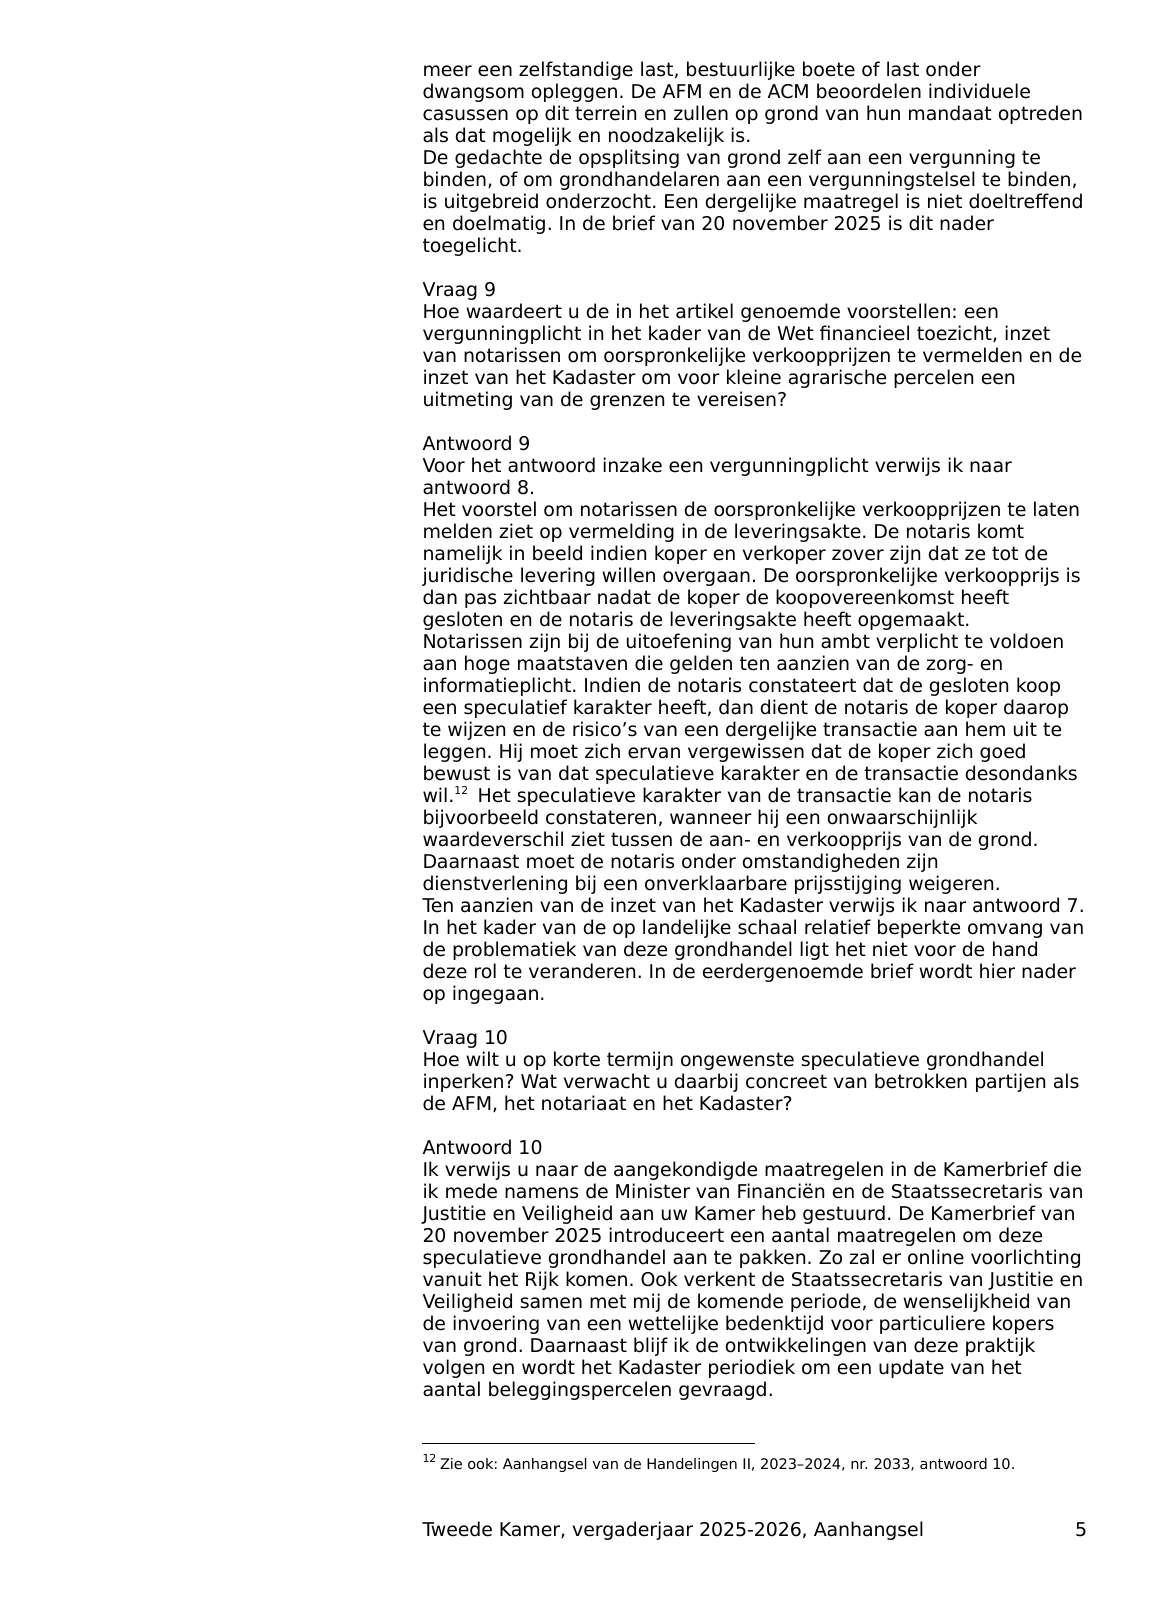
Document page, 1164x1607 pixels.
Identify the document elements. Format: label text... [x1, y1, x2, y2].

text Hoe waardeert u de in het artikel genoemde voorstellen: een vergunningplicht in het kader van de Wet financieel toezicht, inzet van notarissen om oorspronkelijke verkoopprijzen te vermelden en de inzet van het Kadaster om voor kleine agrarische percelen een uitmeting van de grenzen te vereisen? [422, 301, 1087, 411]
text Vraag 9 [422, 279, 1087, 301]
text De gedachte de opsplitsing van grond zelf aan een vergunning te binden, of om grondhandelaren aan een vergunningstelsel te binden, is uitgebreid onderzocht. Een dergelijke maatregel is niet doeltreffend en doelmatig. In de brief van 20 november 2025 is dit nader toegelicht. [422, 147, 1087, 257]
text Notarissen zijn bij de uitoefening van hun ambt verplicht te voldoen aan hoge maatstaven die gelden ten aanzien van de zorg- en informatieplicht. Indien de notaris constateert dat de gesloten koop een speculatief karakter heeft, dan dient de notaris de koper daarop te wijzen en de risico’s van een dergelijke transactie aan hem uit te leggen. Hij moet zich ervan vergewissen dat de koper zich goed bewust is van dat speculatieve karakter en de transactie desondanks wil. Het speculatieve karakter van de transactie kan de notaris bijvoorbeeld constateren, wanneer hij een onwaarschijnlijk waardeverschil ziet tussen de aan- en verkoopprijs van de grond. Daarnaast moet de notaris onder omstandigheden zijn dienstverlening bij een onverklaarbare prijsstijging weigeren. [422, 631, 1087, 895]
text Voor het antwoord inzake een vergunningplicht verwijs ik naar antwoord 8. [422, 455, 1087, 499]
text meer een zelfstandige last, bestuurlijke boete of last onder dwangsom opleggen. De AFM en de ACM beoordelen individuele casussen op dit terrein en zullen op grond van hun mandaat optreden als dat mogelijk en noodzakelijk is. [422, 59, 1087, 147]
text Antwoord 10 [422, 1137, 1087, 1159]
text Ten aanzien van de inzet van het Kadaster verwijs ik naar antwoord 7. In het kader van de op landelijke schaal relatief beperkte omvang van de problematiek van deze grondhandel ligt het niet voor de hand deze rol te veranderen. In de eerdergenoemde brief wordt hier nader op ingegaan. [422, 895, 1087, 1004]
text Antwoord 9 [422, 433, 1087, 455]
text Hoe wilt u op korte termijn ongewenste speculatieve grondhandel inperken? Wat verwacht u daarbij concreet van betrokken partijen als de AFM, het notariaat en het Kadaster? [422, 1049, 1087, 1115]
text Vraag 10 [422, 1027, 1087, 1049]
text Het voorstel om notarissen de oorspronkelijke verkoopprijzen te laten melden ziet op vermelding in de leveringsakte. De notaris komt namelijk in beeld indien koper en verkoper zover zijn dat ze tot de juridische levering willen overgaan. De oorspronkelijke verkoopprijs is dan pas zichtbaar nadat de koper de koopovereenkomst heeft gesloten en de notaris de leveringsakte heeft opgemaakt. [422, 499, 1087, 631]
text Zie ook: Aanhangsel van de Handelingen II, 2023–2024, nr. 2033, antwoord 10. [422, 1452, 1087, 1474]
text Ik verwijs u naar de aangekondigde maatregelen in de Kamerbrief die ik mede namens de Minister van Financiën en de Staatssecretaris van Justitie en Veiligheid aan uw Kamer heb gestuurd. De Kamerbrief van 20 november 2025 introduceert een aantal maatregelen om deze speculatieve grondhandel aan te pakken. Zo zal er online voorlichting vanuit het Rijk komen. Ook verkent de Staatssecretaris van Justitie en Veiligheid samen met mij de komende periode, de wenselijkheid van de invoering van een wettelijke bedenktijd voor particuliere kopers van grond. Daarnaast blijf ik de ontwikkelingen van deze praktijk volgen en wordt het Kadaster periodiek om een update van het aantal beleggingspercelen gevraagd. [422, 1159, 1087, 1401]
